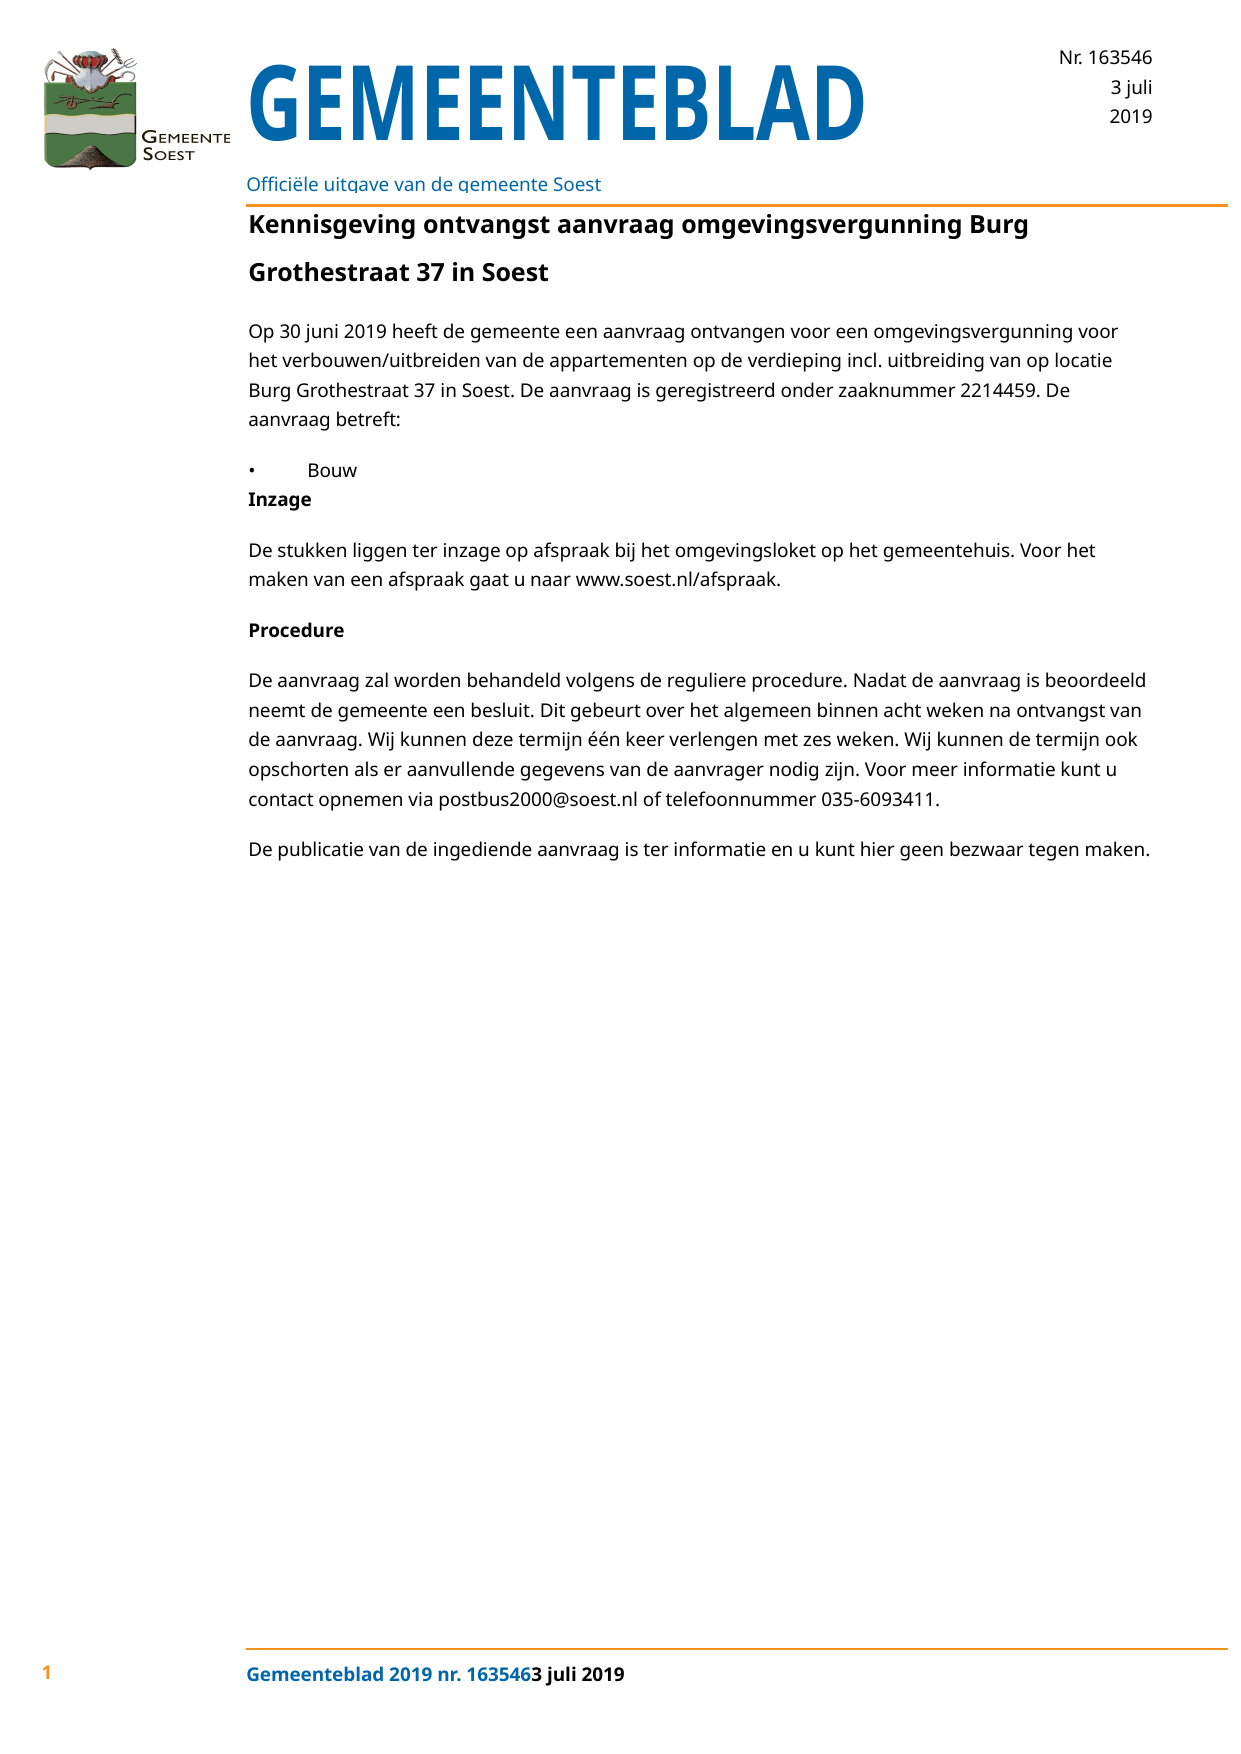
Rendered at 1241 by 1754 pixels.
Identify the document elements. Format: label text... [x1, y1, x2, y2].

text Op 30 juni 2019 heeft de gemeente een aanvraag ontvangen voor een omgevingsvergunning voor het verbouwen/uitbreiden van de appartementen op de verdieping incl. uitbreiding van op locatie Burg Grothestraat 37 in Soest. De aanvraag is geregistreerd onder zaaknummer 2214459. De aanvraag betreft: [248, 318, 1152, 432]
text De stukken liggen ter inzage op afspraak bij het omgevingsloket op het gemeentehuis. Voor het maken van een afspraak gaat u naar www.soest.nl/afspraak. [248, 537, 1152, 592]
text Procedure [248, 617, 1152, 643]
text De publicatie van de ingediende aanvraag is ter informatie en u kunt hier geen bezwaar tegen maken. [248, 836, 1152, 862]
text Inzage [248, 487, 1152, 512]
list Bouw [248, 457, 1152, 483]
picture [41, 47, 231, 172]
text Kennisgeving ontvangst aanvraag omgevingsvergunning Burg Grothestraat 37 in Soest [248, 207, 1152, 288]
text De aanvraag zal worden behandeld volgens de reguliere procedure. Nadat de aanvraag is beoordeeld neemt de gemeente een besluit. Dit gebeurt over het algemeen binnen acht weken na ontvangst van de aanvraag. Wij kunnen deze termijn één keer verlengen met zes weken. Wij kunnen de termijn ook opschorten als er aanvullende gegevens van de aanvrager nodig zijn. Voor meer informatie kunt u contact opnemen via postbus2000@soest.nl of telefoonnummer 035-6093411. [248, 667, 1152, 812]
